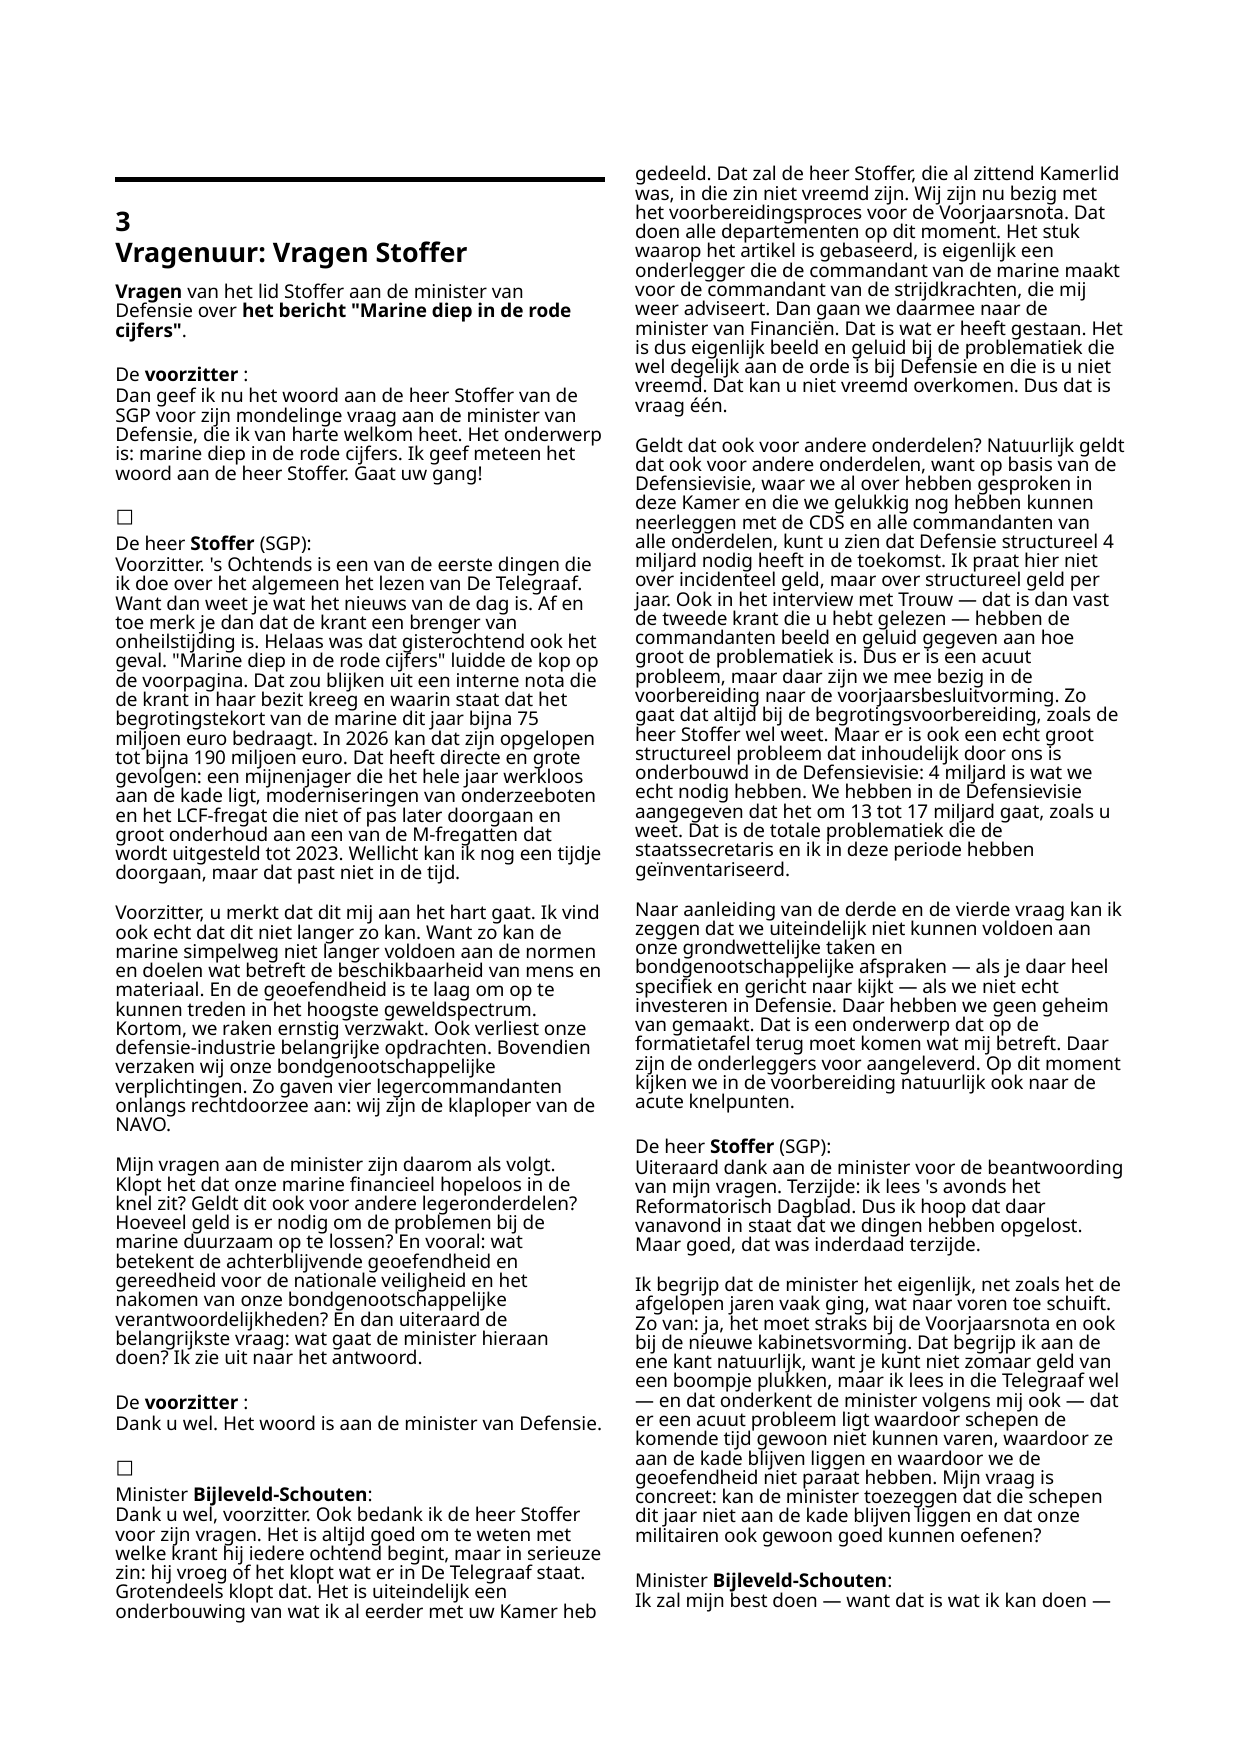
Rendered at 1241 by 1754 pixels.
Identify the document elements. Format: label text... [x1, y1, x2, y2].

text Ik begrijp dat de minister het eigenlijk, net zoals het de afgelopen jaren vaak ging, wat naar voren toe schuift. Zo van: ja, het moet straks bij de Voorjaarsnota en ook bij de nieuwe kabinetsvorming. Dat begrijp ik aan de ene kant natuurlijk, want je kunt niet zomaar geld van een boompje plukken, maar ik lees in die Telegraaf wel — en dat onderkent de minister volgens mij ook — dat er een acuut probleem ligt waardoor schepen de komende tijd gewoon niet kunnen varen, waardoor ze aan de kade blijven liggen en waardoor we de geoefendheid niet paraat hebben. Mijn vraag is concreet: kan de minister toezeggen dat die schepen dit jaar niet aan de kade blijven liggen en dat onze militairen ook gewoon goed kunnen oefenen? [635, 1276, 1125, 1546]
text Dank u wel. Het woord is aan de minister van Defensie. [115, 1415, 605, 1434]
text 3 [115, 203, 605, 239]
text Dan geef ik nu het woord aan de heer Stoffer van de SGP voor zijn mondelinge vraag aan de minister van Defensie, die ik van harte welkom heet. Het onderwerp is: marine diep in de rode cijfers. Ik geef meteen het woord aan de heer Stoffer. Gaat uw gang! [115, 387, 605, 484]
text ⬜ [115, 504, 605, 530]
text De heer Stoffer (SGP): [635, 1133, 1125, 1159]
text Minister Bijleveld-Schouten: [115, 1481, 605, 1506]
text Vragenuur: Vragen Stoffer [115, 239, 605, 283]
text Vragen van het lid Stoffer aan de minister van Defensie over het bericht "Marine diep in de rode cijfers". [115, 283, 605, 341]
text Ik zal mijn best doen — want dat is wat ik kan doen — [635, 1592, 1125, 1612]
text Voorzitter. 's Ochtends is een van de eerste dingen die ik doe over het algemeen het lezen van De Telegraaf. Want dan weet je wat het nieuws van de dag is. Af en toe merk je dan dat de krant een brenger van onheilstijding is. Helaas was dat gisterochtend ook het geval. "Marine diep in de rode cijfers" luidde de kop op de voorpagina. Dat zou blijken uit een interne nota die de krant in haar bezit kreeg en waarin staat dat het begrotingstekort van de marine dit jaar bijna 75 miljoen euro bedraagt. In 2026 kan dat zijn opgelopen tot bijna 190 miljoen euro. Dat heeft directe en grote gevolgen: een mijnenjager die het hele jaar werkloos aan de kade ligt, moderniseringen van onderzeeboten en het LCF-fregat die niet of pas later doorgaan en groot onderhoud aan een van de M-fregatten dat wordt uitgesteld tot 2023. Wellicht kan ik nog een tijdje doorgaan, maar dat past niet in de tijd. [115, 556, 605, 884]
text Voorzitter, u merkt dat dit mij aan het hart gaat. Ik vind ook echt dat dit niet langer zo kan. Want zo kan de marine simpelweg niet langer voldoen aan de normen en doelen wat betreft de beschikbaarheid van mens en materiaal. En de geoefendheid is te laag om op te kunnen treden in het hoogste geweldspectrum. Kortom, we raken ernstig verzwakt. Ook verliest onze defensie-industrie belangrijke opdrachten. Bovendien verzaken wij onze bondgenootschappelijke verplichtingen. Zo gaven vier legercommandanten onlangs rechtdoorzee aan: wij zijn de klaploper van de NAVO. [115, 904, 605, 1136]
text Dank u wel, voorzitter. Ook bedank ik de heer Stoffer voor zijn vragen. Het is altijd goed om te weten met welke krant hij iedere ochtend begint, maar in serieuze zin: hij vroeg of het klopt wat er in De Telegraaf staat. Grotendeels klopt dat. Het is uiteindelijk een onderbouwing van wat ik al eerder met uw Kamer heb [115, 1506, 605, 1622]
text Geldt dat ook voor andere onderdelen? Natuurlijk geldt dat ook voor andere onderdelen, want op basis van de Defensievisie, waar we al over hebben gesproken in deze Kamer en die we gelukkig nog hebben kunnen neerleggen met de CDS en alle commandanten van alle onderdelen, kunt u zien dat Defensie structureel 4 miljard nodig heeft in de toekomst. Ik praat hier niet over incidenteel geld, maar over structureel geld per jaar. Ook in het interview met Trouw — dat is dan vast de tweede krant die u hebt gelezen — hebben de commandanten beeld en geluid gegeven aan hoe groot de problematiek is. Dus er is een acuut probleem, maar daar zijn we mee bezig in de voorbereiding naar de voorjaarsbesluitvorming. Zo gaat dat altijd bij de begrotingsvoorbereiding, zoals de heer Stoffer wel weet. Maar er is ook een echt groot structureel probleem dat inhoudelijk door ons is onderbouwd in de Defensievisie: 4 miljard is wat we echt nodig hebben. We hebben in de Defensievisie aangegeven dat het om 13 tot 17 miljard gaat, zoals u weet. Dat is de totale problematiek die de staatssecretaris en ik in deze periode hebben geïnventariseerd. [635, 437, 1125, 880]
text De voorzitter : [115, 1389, 605, 1415]
text De voorzitter : [115, 362, 605, 387]
text Naar aanleiding van de derde en de vierde vraag kan ik zeggen dat we uiteindelijk niet kunnen voldoen aan onze grondwettelijke taken en bondgenootschappelijke afspraken — als je daar heel specifiek en gericht naar kijkt — als we niet echt investeren in Defensie. Daar hebben we geen geheim van gemaakt. Dat is een onderwerp dat op de formatietafel terug moet komen wat mij betreft. Daar zijn de onderleggers voor aangeleverd. Op dit moment kijken we in de voorbereiding natuurlijk ook naar de acute knelpunten. [635, 901, 1125, 1112]
text gedeeld. Dat zal de heer Stoffer, die al zittend Kamerlid was, in die zin niet vreemd zijn. Wij zijn nu bezig met het voorbereidingsproces voor de Voorjaarsnota. Dat doen alle departementen op dit moment. Het stuk waarop het artikel is gebaseerd, is eigenlijk een onderlegger die de commandant van de marine maakt voor de commandant van de strijdkrachten, die mij weer adviseert. Dan gaan we daarmee naar de minister van Financiën. Dat is wat er heeft gestaan. Het is dus eigenlijk beeld en geluid bij de problematiek die wel degelijk aan de orde is bij Defensie en die is u niet vreemd. Dat kan u niet vreemd overkomen. Dus dat is vraag één. [635, 165, 1125, 416]
text De heer Stoffer (SGP): [115, 530, 605, 556]
text ⬜ [115, 1455, 605, 1481]
text Mijn vragen aan de minister zijn daarom als volgt. Klopt het dat onze marine financieel hopeloos in de knel zit? Geldt dit ook voor andere legeronderdelen? Hoeveel geld is er nodig om de problemen bij de marine duurzaam op te lossen? En vooral: wat betekent de achterblijvende geoefendheid en gereedheid voor de nationale veiligheid en het nakomen van onze bondgenootschappelijke verantwoordelijkheden? En dan uiteraard de belangrijkste vraag: wat gaat de minister hieraan doen? Ik zie uit naar het antwoord. [115, 1156, 605, 1368]
text Uiteraard dank aan de minister voor de beantwoording van mijn vragen. Terzijde: ik lees 's avonds het Reformatorisch Dagblad. Dus ik hoop dat daar vanavond in staat dat we dingen hebben opgelost. Maar goed, dat was inderdaad terzijde. [635, 1159, 1125, 1255]
text Minister Bijleveld-Schouten: [635, 1567, 1125, 1592]
